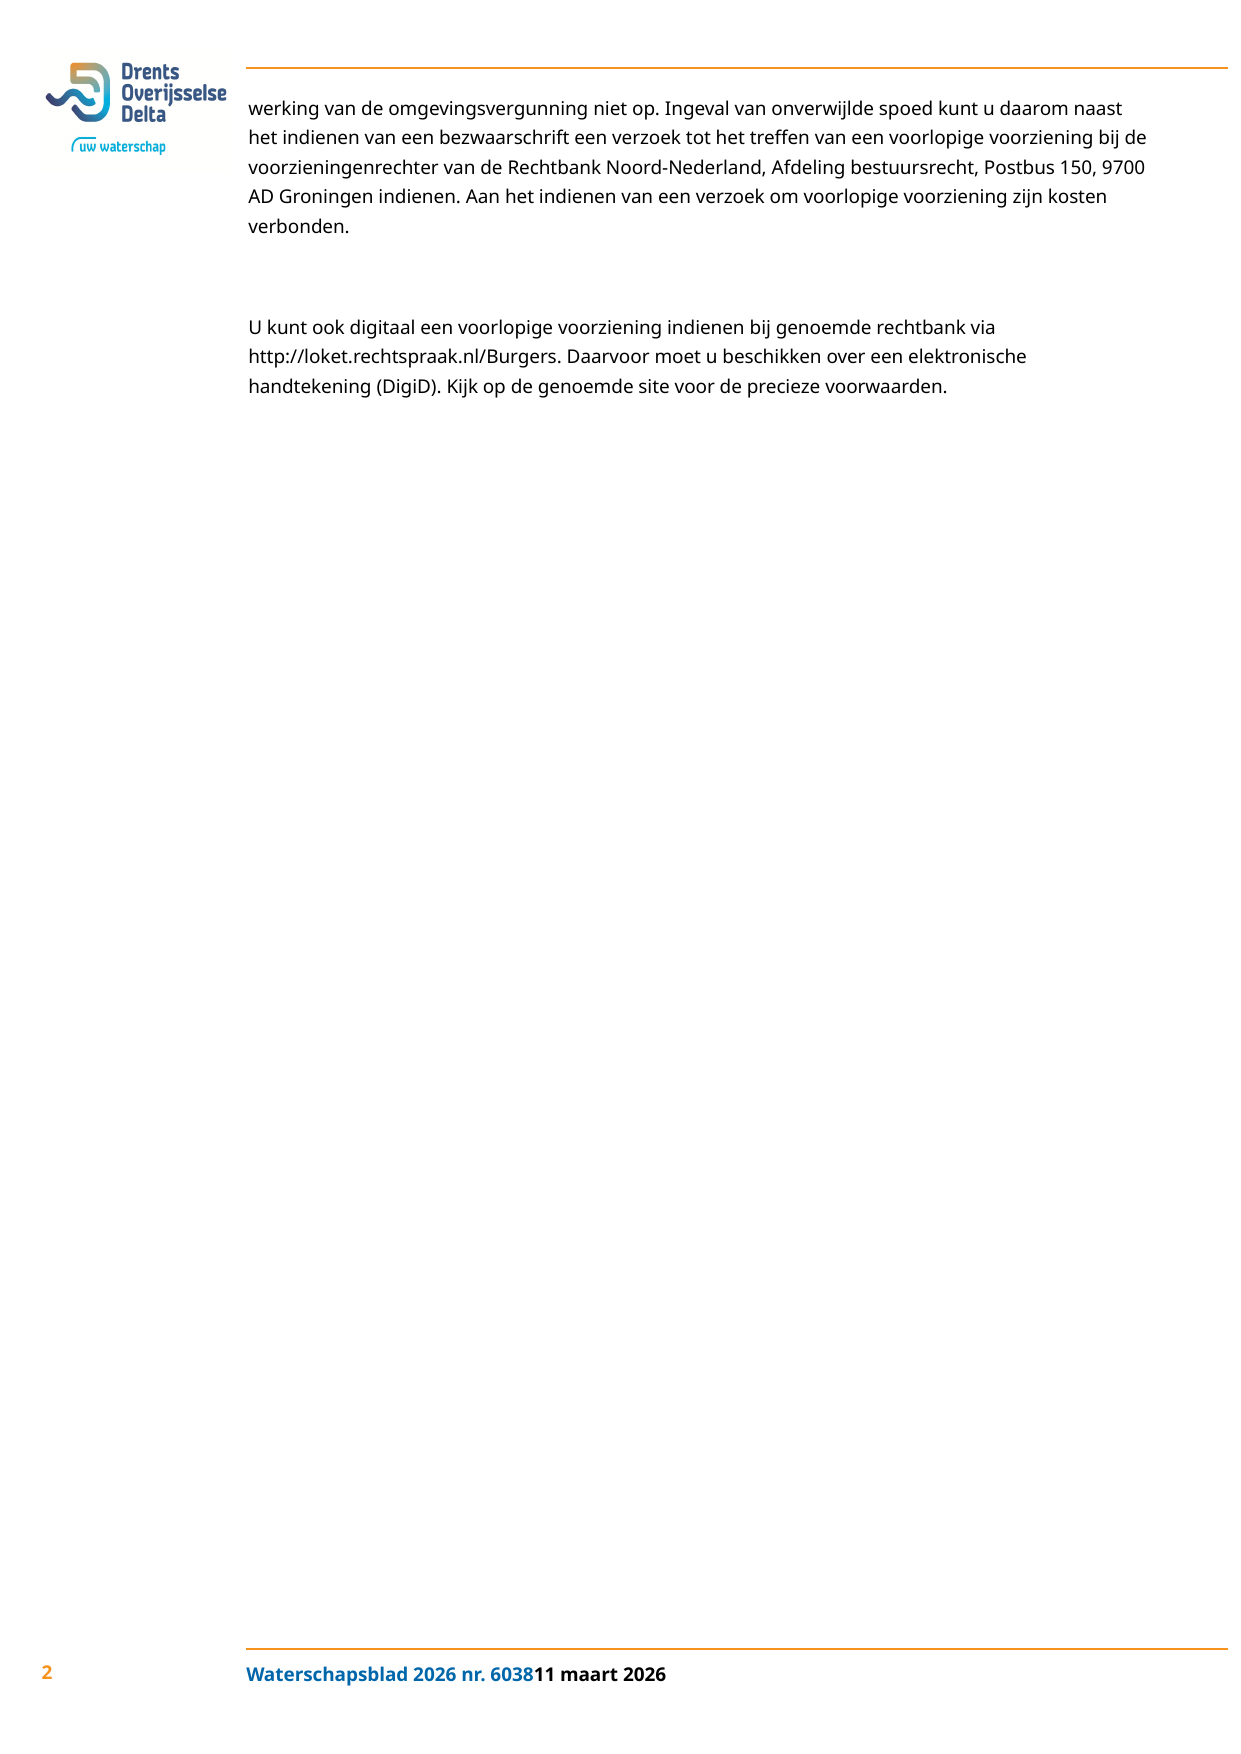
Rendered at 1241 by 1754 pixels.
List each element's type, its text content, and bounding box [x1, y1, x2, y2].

text werking van de omgevingsvergunning niet op. Ingeval van onverwijlde spoed kunt u daarom naast het indienen van een bezwaarschrift een verzoek tot het treffen van een voorlopige voorziening bij de voorzieningenrechter van de Rechtbank Noord-Nederland, Afdeling bestuursrecht, Postbus 150, 9700 AD Groningen indienen. Aan het indienen van een verzoek om voorlopige voorziening zijn kosten verbonden. [248, 95, 1152, 239]
text U kunt ook digitaal een voorlopige voorziening indienen bij genoemde rechtbank via http://loket.rechtspraak.nl/Burgers. Daarvoor moet u beschikken over een elektronische handtekening (DigiD). Kijk op de genoemde site voor de precieze voorwaarden. [248, 314, 1152, 399]
picture [41, 47, 231, 172]
